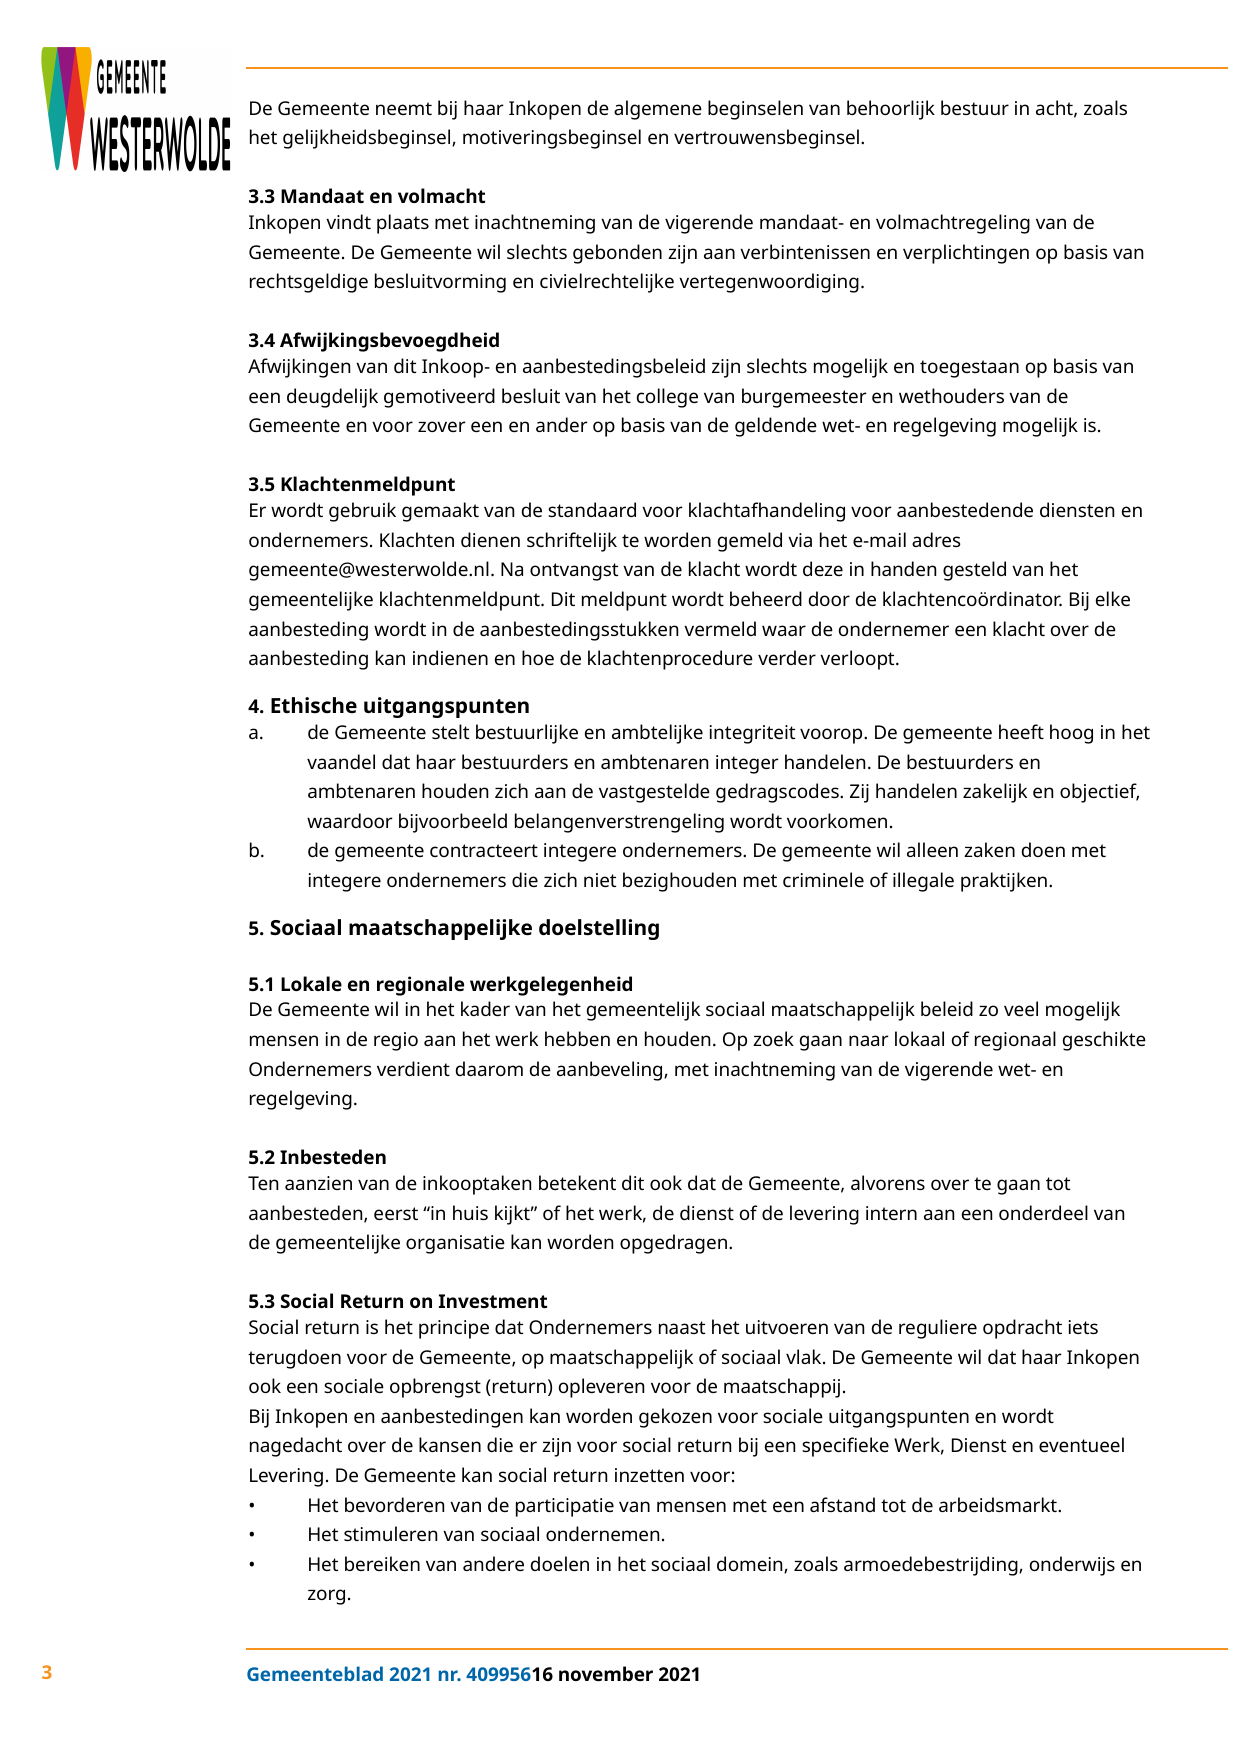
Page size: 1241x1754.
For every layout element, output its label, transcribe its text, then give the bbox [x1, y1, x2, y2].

text 5.1 Lokale en regionale werkgelegenheid [248, 971, 1152, 997]
text Bij Inkopen en aanbestedingen kan worden gekozen voor sociale uitgangspunten en wordt nagedacht over de kansen die er zijn voor social return bij een specifieke Werk, Dienst en eventueel Levering. De Gemeente kan social return inzetten voor: [248, 1403, 1152, 1488]
text 3.4 Afwijkingsbevoegdheid [248, 328, 1152, 353]
text 3.3 Mandaat en volmacht [248, 183, 1152, 209]
text Inkopen vindt plaats met inachtneming van de vigerende mandaat- en volmachtregeling van de Gemeente. De Gemeente wil slechts gebonden zijn aan verbintenissen en verplichtingen op basis van rechtsgeldige besluitvorming en civielrechtelijke vertegenwoordiging. [248, 209, 1152, 294]
text 4. Ethische uitgangspunten [248, 691, 1152, 719]
text De Gemeente neemt bij haar Inkopen de algemene beginselen van behoorlijk bestuur in acht, zoals het gelijkheidsbeginsel, motiveringsbeginsel en vertrouwensbeginsel. [248, 95, 1152, 150]
list de Gemeente stelt bestuurlijke en ambtelijke integriteit voorop. De gemeente heeft hoog in het vaandel dat haar bestuurders en ambtenaren integer handelen. De bestuurders en ambtenaren houden zich aan de vastgestelde gedragscodes. Zij handelen zakelijk en objectief, waardoor bijvoorbeeld belangenverstrengeling wordt voorkomen. [248, 719, 1152, 834]
text 5.3 Social Return on Investment [248, 1289, 1152, 1314]
text Ten aanzien van de inkooptaken betekent dit ook dat de Gemeente, alvorens over te gaan tot aanbesteden, eerst “in huis kijkt” of het werk, de dienst of de levering intern aan een onderdeel van de gemeentelijke organisatie kan worden opgedragen. [248, 1170, 1152, 1255]
text Social return is het principe dat Ondernemers naast het uitvoeren van de reguliere opdracht iets terugdoen voor de Gemeente, op maatschappelijk of sociaal vlak. De Gemeente wil dat haar Inkopen ook een sociale opbrengst (return) opleveren voor de maatschappij. [248, 1314, 1152, 1399]
text 5.2 Inbesteden [248, 1144, 1152, 1170]
text 5. Sociaal maatschappelijke doelstelling [248, 913, 1152, 941]
list Het stimuleren van sociaal ondernemen. [248, 1521, 1152, 1547]
text Er wordt gebruik gemaakt van de standaard voor klachtafhandeling voor aanbestedende diensten en ondernemers. Klachten dienen schriftelijk te worden gemeld via het e-mail adres gemeente@westerwolde.nl. Na ontvangst van de klacht wordt deze in handen gesteld van het gemeentelijke klachtenmeldpunt. Dit meldpunt wordt beheerd door de klachtencoördinator. Bij elke aanbesteding wordt in de aanbestedingsstukken vermeld waar de ondernemer een klacht over de aanbesteding kan indienen en hoe de klachtenprocedure verder verloopt. [248, 497, 1152, 671]
list Het bereiken van andere doelen in het sociaal domein, zoals armoedebestrijding, onderwijs en zorg. [248, 1551, 1152, 1606]
list de gemeente contracteert integere ondernemers. De gemeente wil alleen zaken doen met integere ondernemers die zich niet bezighouden met criminele of illegale praktijken. [248, 838, 1152, 893]
text Afwijkingen van dit Inkoop- en aanbestedingsbeleid zijn slechts mogelijk en toegestaan op basis van een deugdelijk gemotiveerd besluit van het college van burgemeester en wethouders van de Gemeente en voor zover een en ander op basis van de geldende wet- en regelgeving mogelijk is. [248, 353, 1152, 438]
picture [41, 47, 231, 172]
text De Gemeente wil in het kader van het gemeentelijk sociaal maatschappelijk beleid zo veel mogelijk mensen in de regio aan het werk hebben en houden. Op zoek gaan naar lokaal of regionaal geschikte Ondernemers verdient daarom de aanbeveling, met inachtneming van de vigerende wet- en regelgeving. [248, 997, 1152, 1111]
list Het bevorderen van de participatie van mensen met een afstand tot de arbeidsmarkt. [248, 1492, 1152, 1518]
text 3.5 Klachtenmeldpunt [248, 472, 1152, 497]
